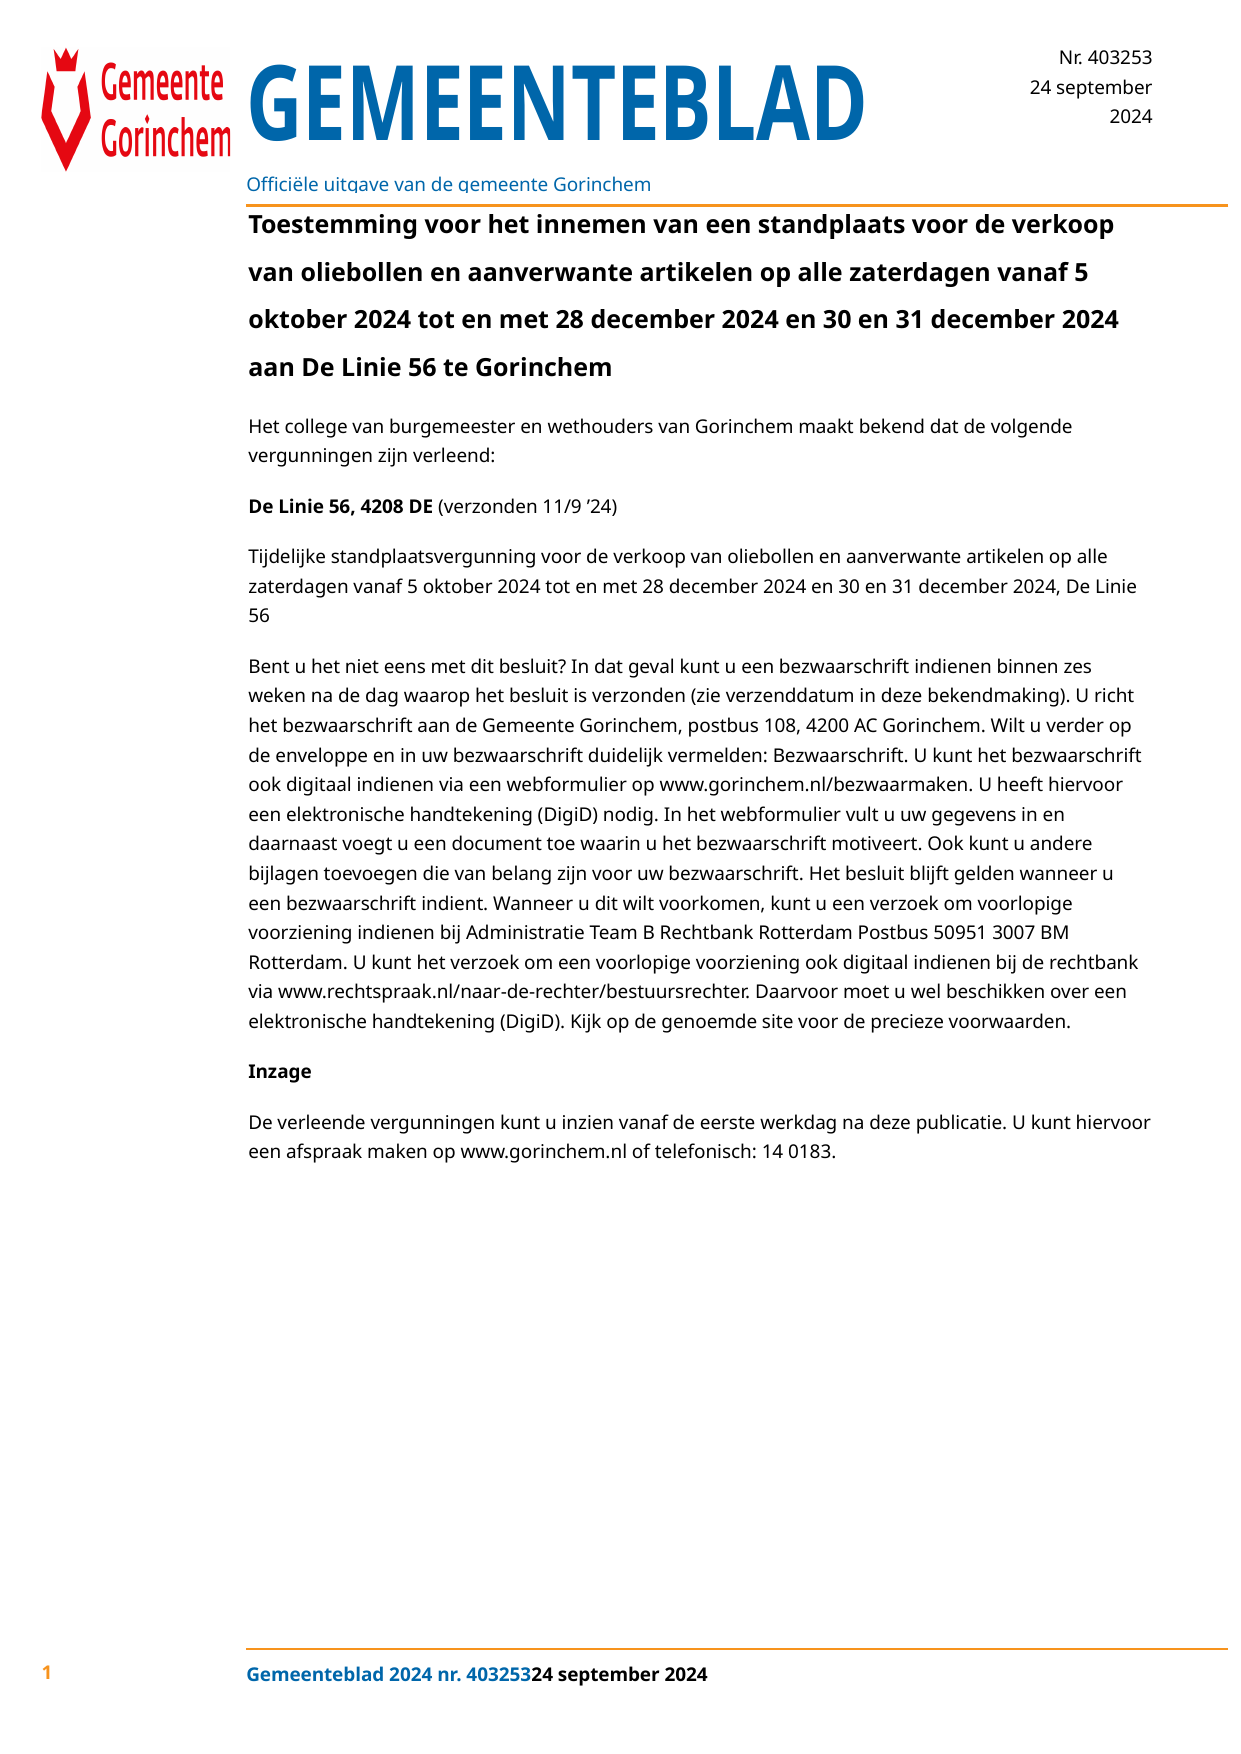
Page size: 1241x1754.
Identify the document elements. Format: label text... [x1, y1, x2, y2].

text Het college van burgemeester en wethouders van Gorinchem maakt bekend dat de volgende vergunningen zijn verleend: [248, 413, 1152, 468]
text De Linie 56, 4208 DE (verzonden 11/9 ’24) [248, 493, 1152, 519]
text Inzage [248, 1058, 1152, 1084]
text De verleende vergunningen kunt u inzien vanaf de eerste werkdag na deze publicatie. U kunt hiervoor een afspraak maken op www.gorinchem.nl of telefonisch: 14 0183. [248, 1109, 1152, 1164]
text Toestemming voor het innemen van een standplaats voor de verkoop van oliebollen en aanverwante artikelen op alle zaterdagen vanaf 5 oktober 2024 tot en met 28 december 2024 en 30 en 31 december 2024 aan De Linie 56 te Gorinchem [248, 207, 1152, 384]
picture [41, 47, 231, 172]
text Bent u het niet eens met dit besluit? In dat geval kunt u een bezwaarschrift indienen binnen zes weken na de dag waarop het besluit is verzonden (zie verzenddatum in deze bekendmaking). U richt het bezwaarschrift aan de Gemeente Gorinchem, postbus 108, 4200 AC Gorinchem. Wilt u verder op de enveloppe en in uw bezwaarschrift duidelijk vermelden: Bezwaarschrift. U kunt het bezwaarschrift ook digitaal indienen via een webformulier op www.gorinchem.nl/bezwaarmaken. U heeft hiervoor een elektronische handtekening (DigiD) nodig. In het webformulier vult u uw gegevens in en daarnaast voegt u een document toe waarin u het bezwaarschrift motiveert. Ook kunt u andere bijlagen toevoegen die van belang zijn voor uw bezwaarschrift. Het besluit blijft gelden wanneer u een bezwaarschrift indient. Wanneer u dit wilt voorkomen, kunt u een verzoek om voorlopige voorziening indienen bij Administratie Team B Rechtbank Rotterdam Postbus 50951 3007 BM Rotterdam. U kunt het verzoek om een voorlopige voorziening ook digitaal indienen bij de rechtbank via www.rechtspraak.nl/naar-de-rechter/bestuursrechter. Daarvoor moet u wel beschikken over een elektronische handtekening (DigiD). Kijk op de genoemde site voor de precieze voorwaarden. [248, 653, 1152, 1034]
text Tijdelijke standplaatsvergunning voor de verkoop van oliebollen en aanverwante artikelen op alle zaterdagen vanaf 5 oktober 2024 tot en met 28 december 2024 en 30 en 31 december 2024, De Linie 56 [248, 543, 1152, 628]
